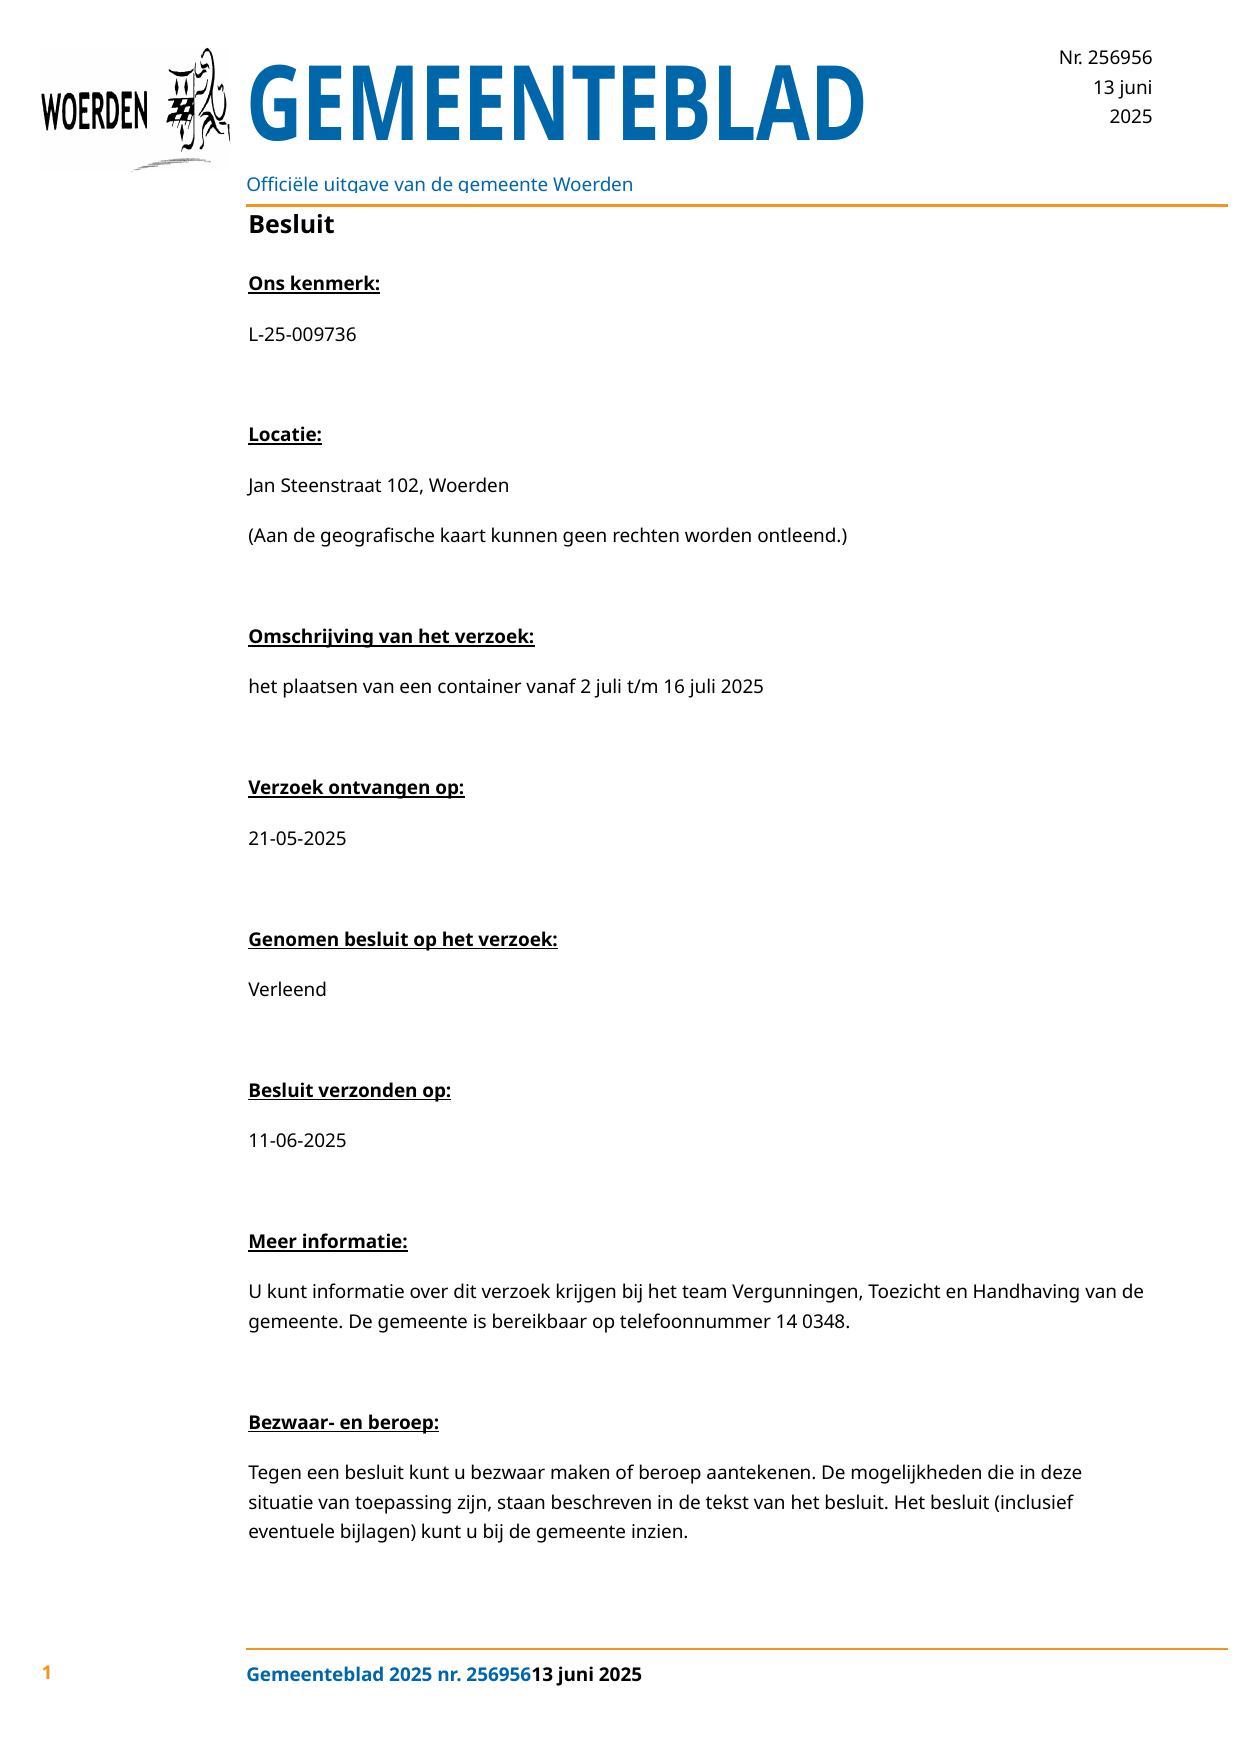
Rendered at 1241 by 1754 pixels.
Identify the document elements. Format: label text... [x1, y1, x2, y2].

text 11-06-2025 [248, 1127, 1152, 1153]
text Bezwaar- en beroep: [248, 1409, 1152, 1435]
text Jan Steenstraat 102, Woerden [248, 472, 1152, 498]
text Besluit [248, 207, 1152, 241]
text Genomen besluit op het verzoek: [248, 926, 1152, 951]
text Ons kenmerk: [248, 270, 1152, 296]
text Omschrijving van het verzoek: [248, 623, 1152, 649]
text (Aan de geografische kaart kunnen geen rechten worden ontleend.) [248, 522, 1152, 548]
text Verleend [248, 976, 1152, 1002]
text Locatie: [248, 422, 1152, 447]
text U kunt informatie over dit verzoek krijgen bij het team Vergunningen, Toezicht en Handhaving van de gemeente. De gemeente is bereikbaar op telefoonnummer 14 0348. [248, 1279, 1152, 1334]
text Verzoek ontvangen op: [248, 774, 1152, 800]
text 21-05-2025 [248, 825, 1152, 851]
text L-25-009736 [248, 321, 1152, 346]
picture [41, 47, 231, 172]
text Besluit verzonden op: [248, 1077, 1152, 1103]
text Meer informatie: [248, 1228, 1152, 1254]
text Tegen een besluit kunt u bezwaar maken of beroep aantekenen. De mogelijkheden die in deze situatie van toepassing zijn, staan beschreven in de tekst van het besluit. Het besluit (inclusief eventuele bijlagen) kunt u bij de gemeente inzien. [248, 1459, 1152, 1544]
text het plaatsen van een container vanaf 2 juli t/m 16 juli 2025 [248, 674, 1152, 699]
